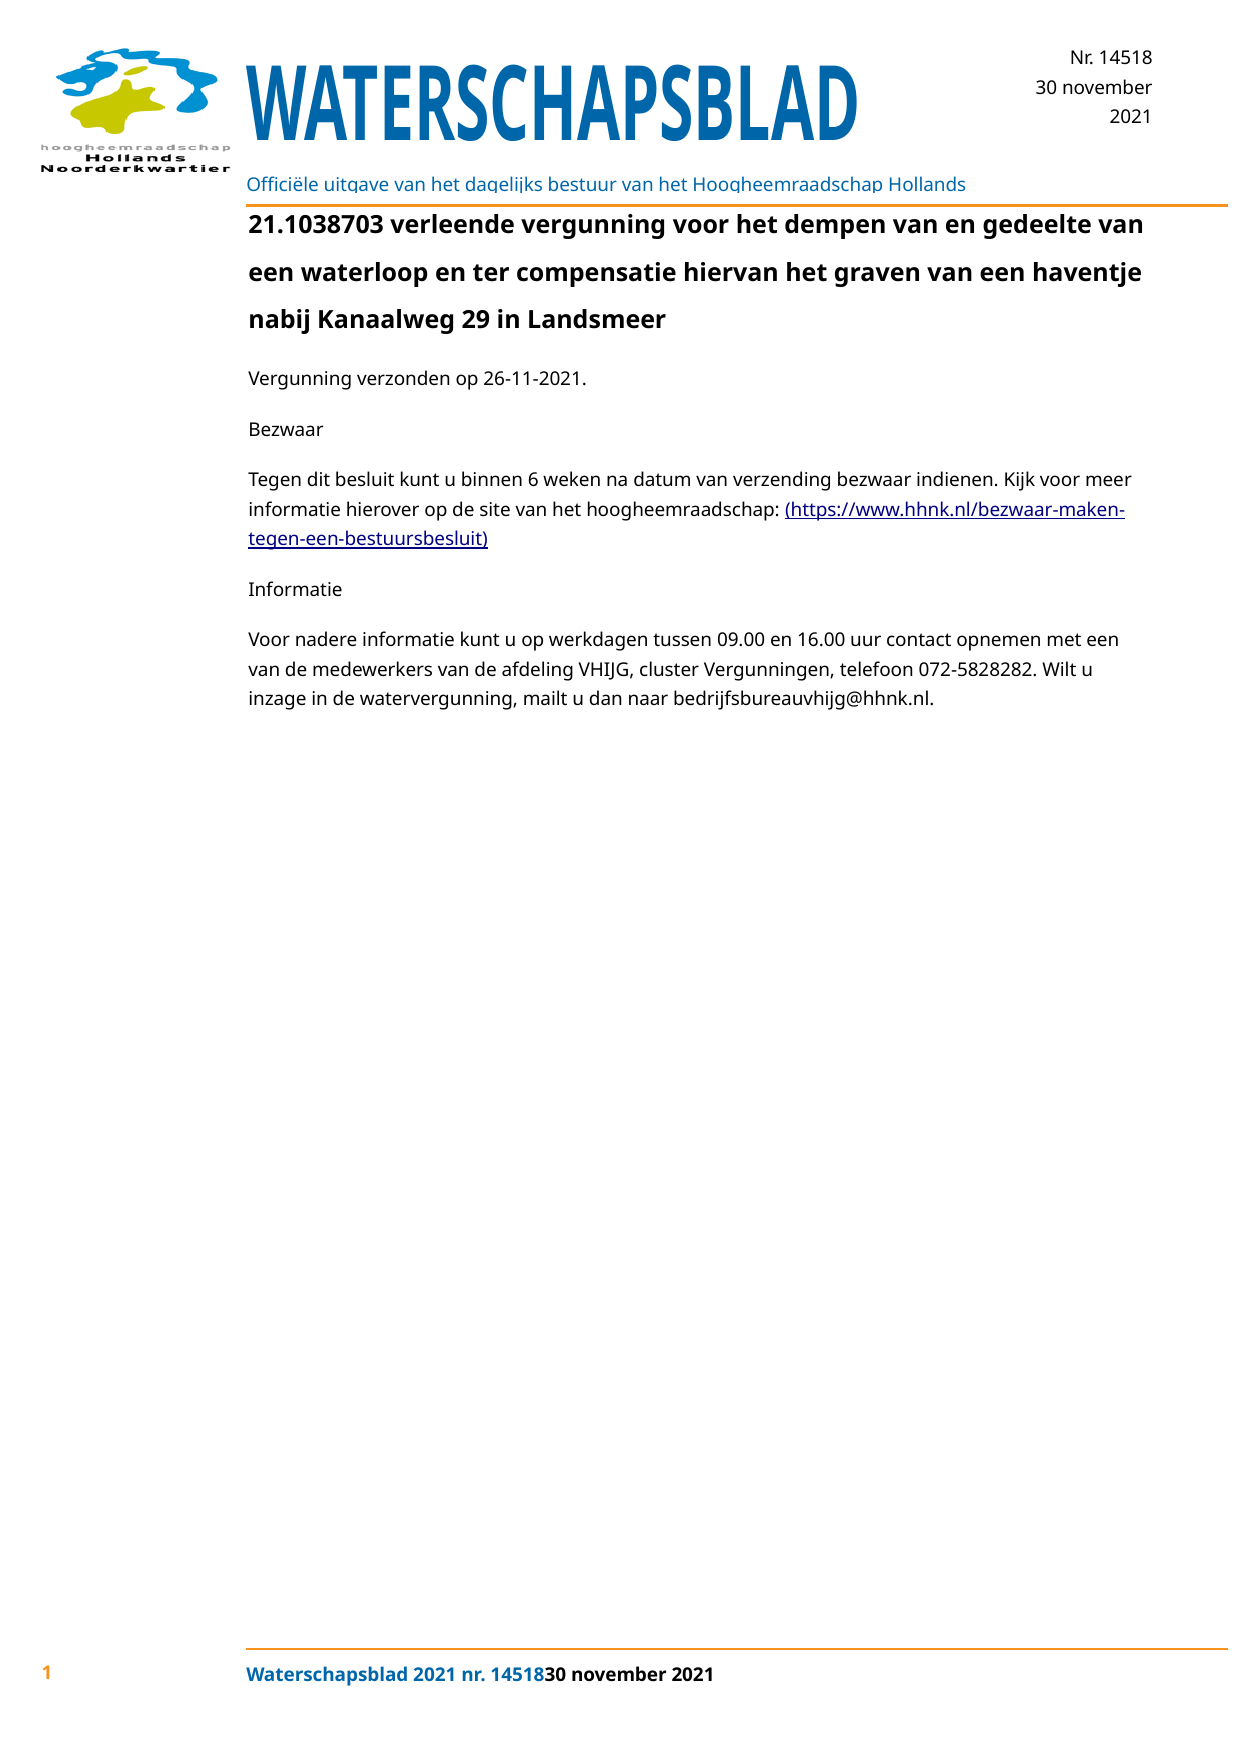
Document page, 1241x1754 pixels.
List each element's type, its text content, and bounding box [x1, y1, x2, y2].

text Tegen dit besluit kunt u binnen 6 weken na datum van verzending bezwaar indienen. Kijk voor meer informatie hierover op de site van het hoogheemraadschap: (https://www.hhnk.nl/bezwaar-maken-tegen-een-bestuursbesluit) [248, 466, 1152, 551]
picture [41, 47, 231, 172]
text 21.1038703 verleende vergunning voor het dempen van en gedeelte van een waterloop en ter compensatie hiervan het graven van een haventje nabij Kanaalweg 29 in Landsmeer [248, 207, 1152, 336]
text Vergunning verzonden op 26-11-2021. [248, 366, 1152, 391]
text Voor nadere informatie kunt u op werkdagen tussen 09.00 en 16.00 uur contact opnemen met een van de medewerkers van de afdeling VHIJG, cluster Vergunningen, telefoon 072-5828282. Wilt u inzage in de watervergunning, mailt u dan naar bedrijfsbureauvhijg@hhnk.nl. [248, 626, 1152, 711]
text Bezwaar [248, 416, 1152, 442]
text Informatie [248, 576, 1152, 602]
